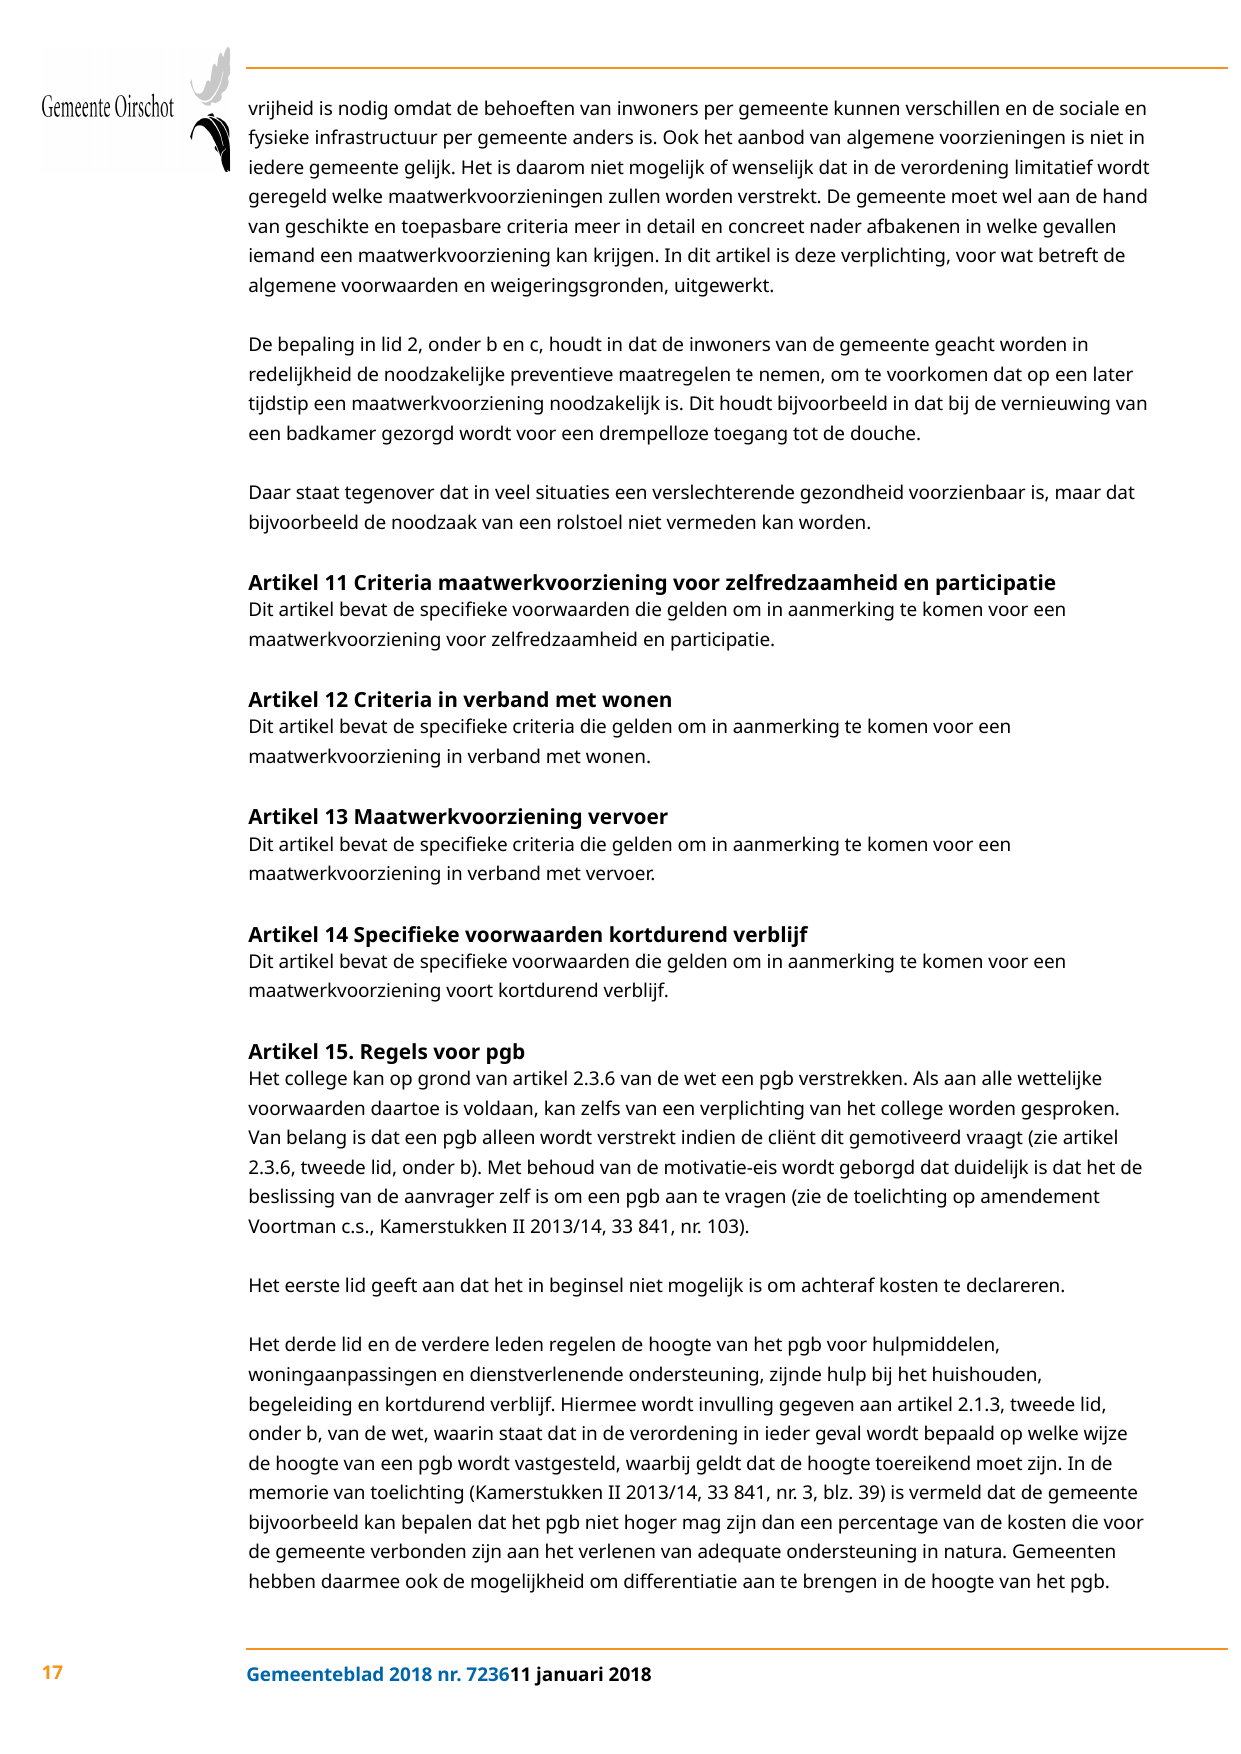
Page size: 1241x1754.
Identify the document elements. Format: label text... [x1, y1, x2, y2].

text Artikel 12 Criteria in verband met wonen [248, 685, 1152, 714]
text Dit artikel bevat de specifieke voorwaarden die gelden om in aanmerking te komen voor een maatwerkvoorziening voort kortdurend verblijf. [248, 948, 1152, 1003]
text Het college kan op grond van artikel 2.3.6 van de wet een pgb verstrekken. Als aan alle wettelijke voorwaarden daartoe is voldaan, kan zelfs van een verplichting van het college worden gesproken. Van belang is dat een pgb alleen wordt verstrekt indien de cliёnt dit gemotiveerd vraagt (zie artikel 2.3.6, tweede lid, onder b). Met behoud van de motivatie-eis wordt geborgd dat duidelijk is dat het de beslissing van de aanvrager zelf is om een pgb aan te vragen (zie de toelichting op amendement Voortman c.s., Kamerstukken II 2013/14, 33 841, nr. 103). [248, 1065, 1152, 1239]
text Dit artikel bevat de specifieke voorwaarden die gelden om in aanmerking te komen voor een maatwerkvoorziening voor zelfredzaamheid en participatie. [248, 597, 1152, 652]
text Het derde lid en de verdere leden regelen de hoogte van het pgb voor hulpmiddelen, woningaanpassingen en dienstverlenende ondersteuning, zijnde hulp bij het huishouden, begeleiding en kortdurend verblijf. Hiermee wordt invulling gegeven aan artikel 2.1.3, tweede lid, onder b, van de wet, waarin staat dat in de verordening in ieder geval wordt bepaald op welke wijze de hoogte van een pgb wordt vastgesteld, waarbij geldt dat de hoogte toereikend moet zijn. In de memorie van toelichting (Kamerstukken II 2013/14, 33 841, nr. 3, blz. 39) is vermeld dat de gemeente bijvoorbeeld kan bepalen dat het pgb niet hoger mag zijn dan een percentage van de kosten die voor de gemeente verbonden zijn aan het verlenen van adequate ondersteuning in natura. Gemeenten hebben daarmee ook de mogelijkheid om differentiatie aan te brengen in de hoogte van het pgb. [248, 1332, 1152, 1594]
text vrijheid is nodig omdat de behoeften van inwoners per gemeente kunnen verschillen en de sociale en fysieke infrastructuur per gemeente anders is. Ook het aanbod van algemene voorzieningen is niet in iedere gemeente gelijk. Het is daarom niet mogelijk of wenselijk dat in de verordening limitatief wordt geregeld welke maatwerkvoorzieningen zullen worden verstrekt. De gemeente moet wel aan de hand van geschikte en toepasbare criteria meer in detail en concreet nader afbakenen in welke gevallen iemand een maatwerkvoorziening kan krijgen. In dit artikel is deze verplichting, voor wat betreft de algemene voorwaarden en weigeringsgronden, uitgewerkt. [248, 95, 1152, 298]
text De bepaling in lid 2, onder b en c, houdt in dat de inwoners van de gemeente geacht worden in redelijkheid de noodzakelijke preventieve maatregelen te nemen, om te voorkomen dat op een later tijdstip een maatwerkvoorziening noodzakelijk is. Dit houdt bijvoorbeeld in dat bij de vernieuwing van een badkamer gezorgd wordt voor een drempelloze toegang tot de douche. [248, 331, 1152, 446]
text Dit artikel bevat de specifieke criteria die gelden om in aanmerking te komen voor een maatwerkvoorziening in verband met vervoer. [248, 831, 1152, 886]
text Artikel 15. Regels voor pgb [248, 1037, 1152, 1065]
text Daar staat tegenover dat in veel situaties een verslechterende gezondheid voorzienbaar is, maar dat bijvoorbeeld de noodzaak van een rolstoel niet vermeden kan worden. [248, 479, 1152, 535]
text Dit artikel bevat de specifieke criteria die gelden om in aanmerking te komen voor een maatwerkvoorziening in verband met wonen. [248, 714, 1152, 769]
text Artikel 14 Specifieke voorwaarden kortdurend verblijf [248, 920, 1152, 948]
picture [41, 47, 231, 172]
text Artikel 11 Criteria maatwerkvoorziening voor zelfredzaamheid en participatie [248, 568, 1152, 597]
text Het eerste lid geeft aan dat het in beginsel niet mogelijk is om achteraf kosten te declareren. [248, 1272, 1152, 1298]
text Artikel 13 Maatwerkvoorziening vervoer [248, 802, 1152, 831]
